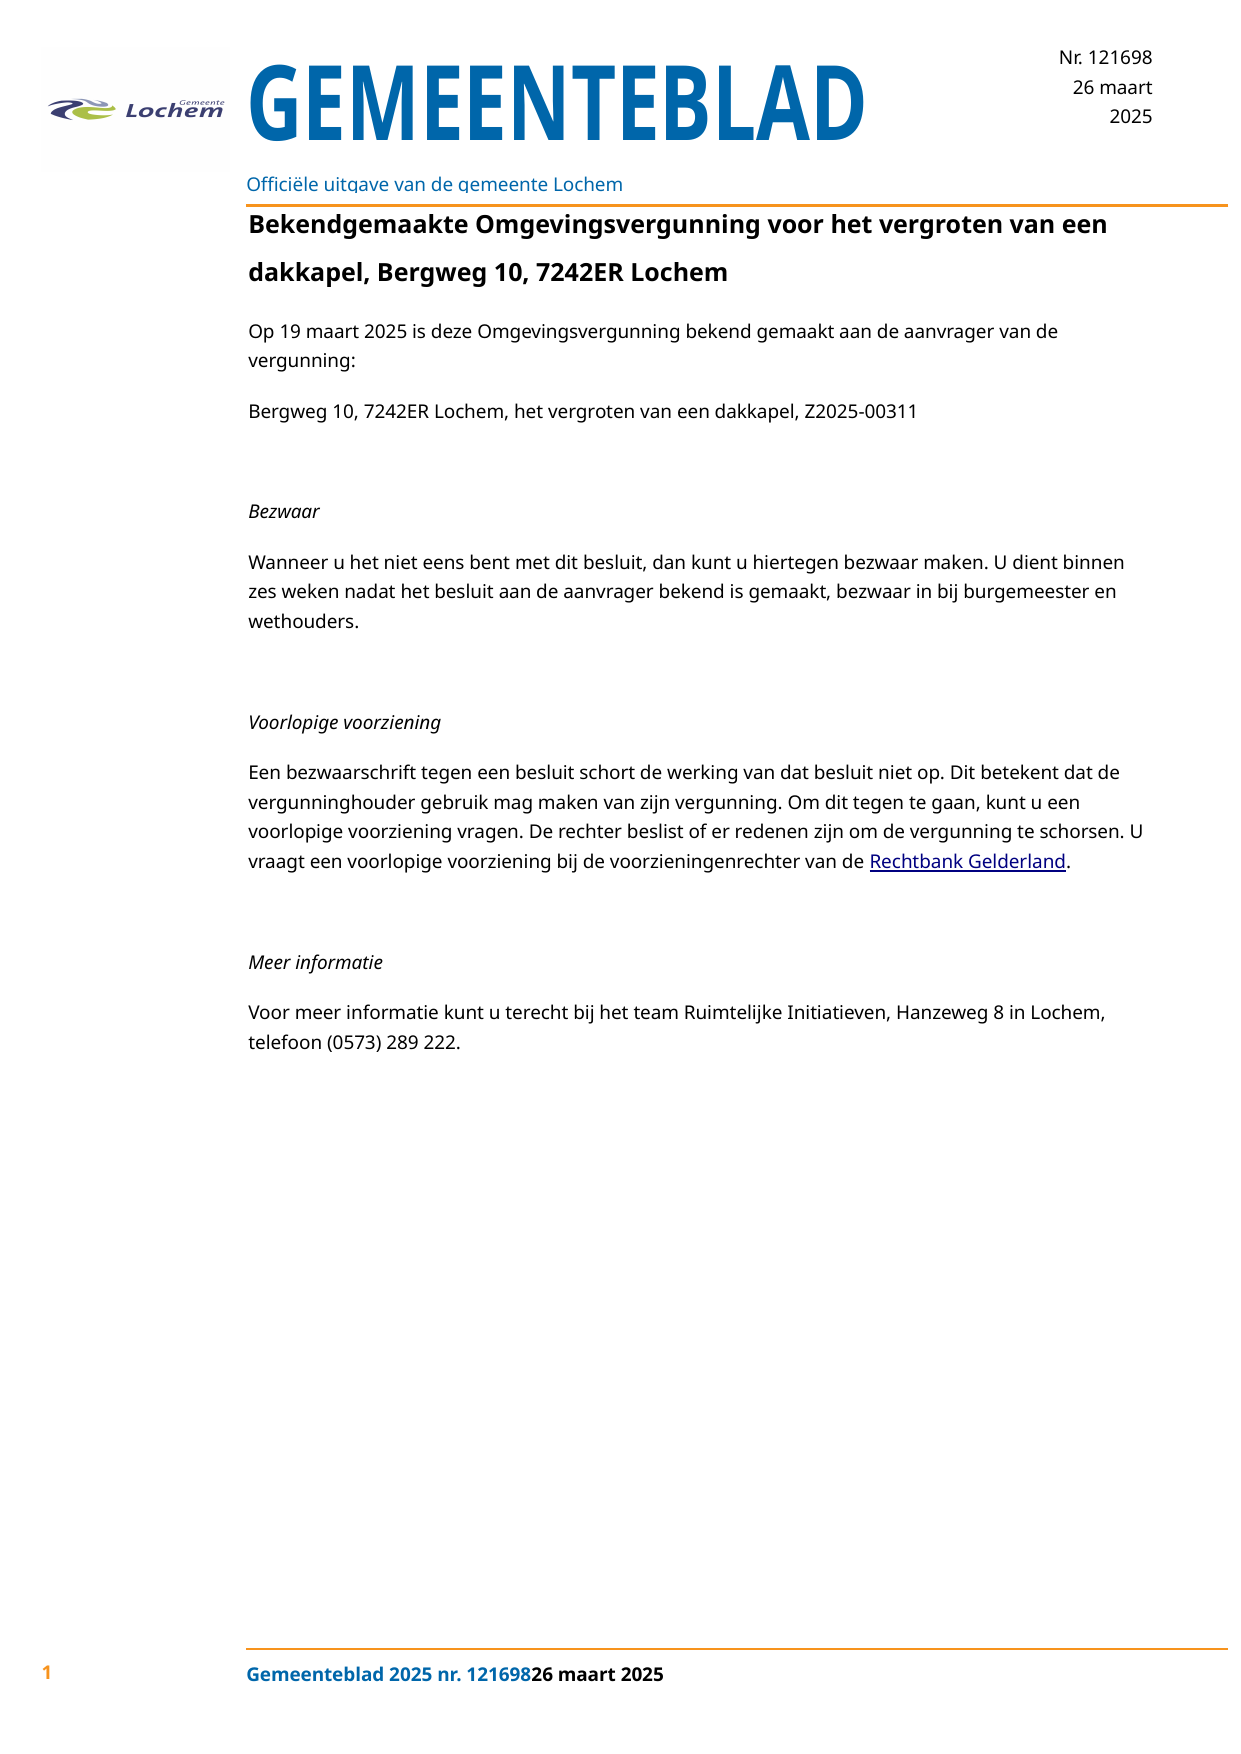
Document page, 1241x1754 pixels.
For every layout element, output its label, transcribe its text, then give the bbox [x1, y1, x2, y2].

text Een bezwaarschrift tegen een besluit schort de werking van dat besluit niet op. Dit betekent dat de vergunninghouder gebruik mag maken van zijn vergunning. Om dit tegen te gaan, kunt u een voorlopige voorziening vragen. De rechter beslist of er redenen zijn om de vergunning te schorsen. U vraagt een voorlopige voorziening bij de voorzieningenrechter van de Rechtbank Gelderland. [248, 759, 1152, 874]
text Bekendgemaakte Omgevingsvergunning voor het vergroten van een dakkapel, Bergweg 10, 7242ER Lochem [248, 207, 1152, 288]
text Wanneer u het niet eens bent met dit besluit, dan kunt u hiertegen bezwaar maken. U dient binnen zes weken nadat het besluit aan de aanvrager bekend is gemaakt, bezwaar in bij burgemeester en wethouders. [248, 549, 1152, 634]
picture [41, 47, 231, 172]
text Meer informatie [248, 949, 1152, 975]
text Bezwaar [248, 499, 1152, 524]
text Bergweg 10, 7242ER Lochem, het vergroten van een dakkapel, Z2025-00311 [248, 398, 1152, 424]
text Voor meer informatie kunt u terecht bij het team Ruimtelijke Initiatieven, Hanzeweg 8 in Lochem, telefoon (0573) 289 222. [248, 999, 1152, 1055]
text Op 19 maart 2025 is deze Omgevingsvergunning bekend gemaakt aan de aanvrager van de vergunning: [248, 318, 1152, 373]
text Voorlopige voorziening [248, 709, 1152, 735]
